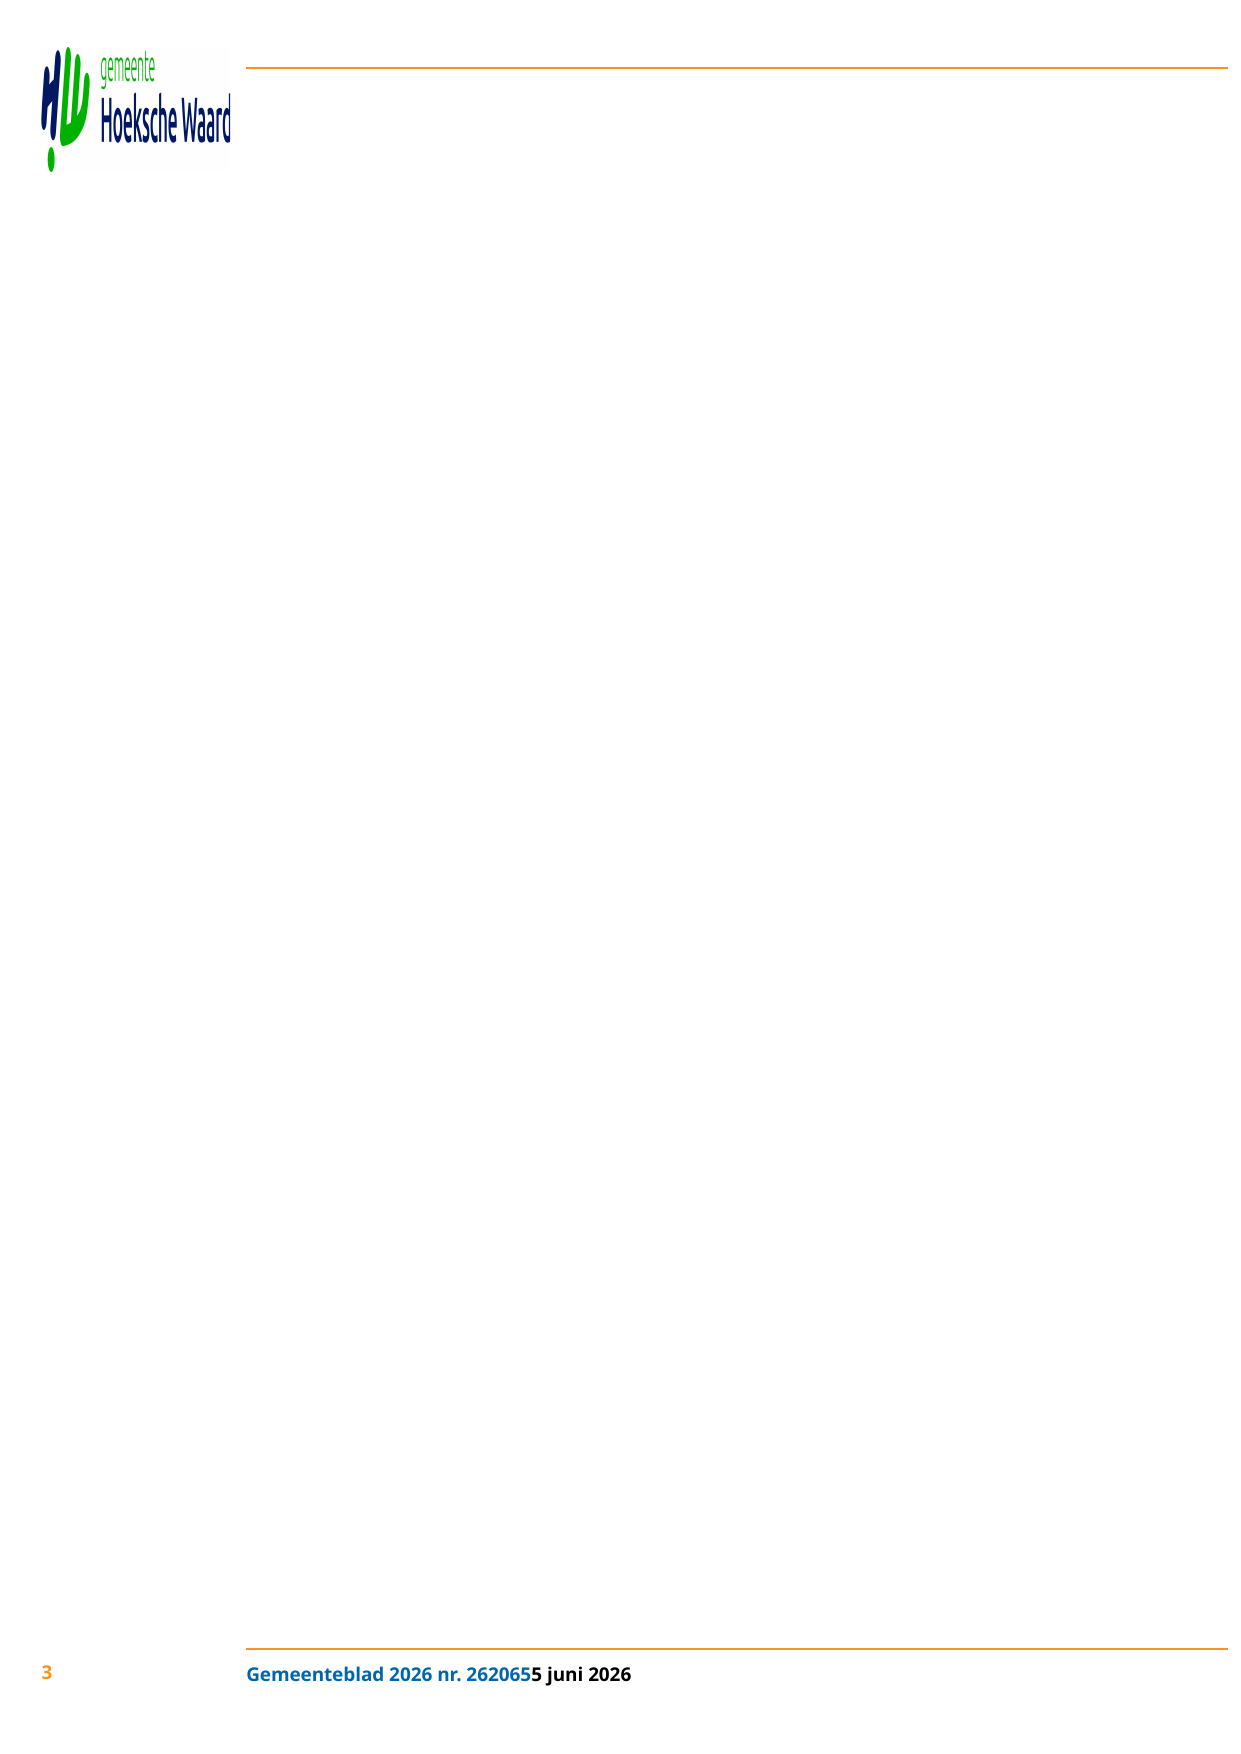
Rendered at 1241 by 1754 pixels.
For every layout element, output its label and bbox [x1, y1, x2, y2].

picture [41, 47, 231, 172]
